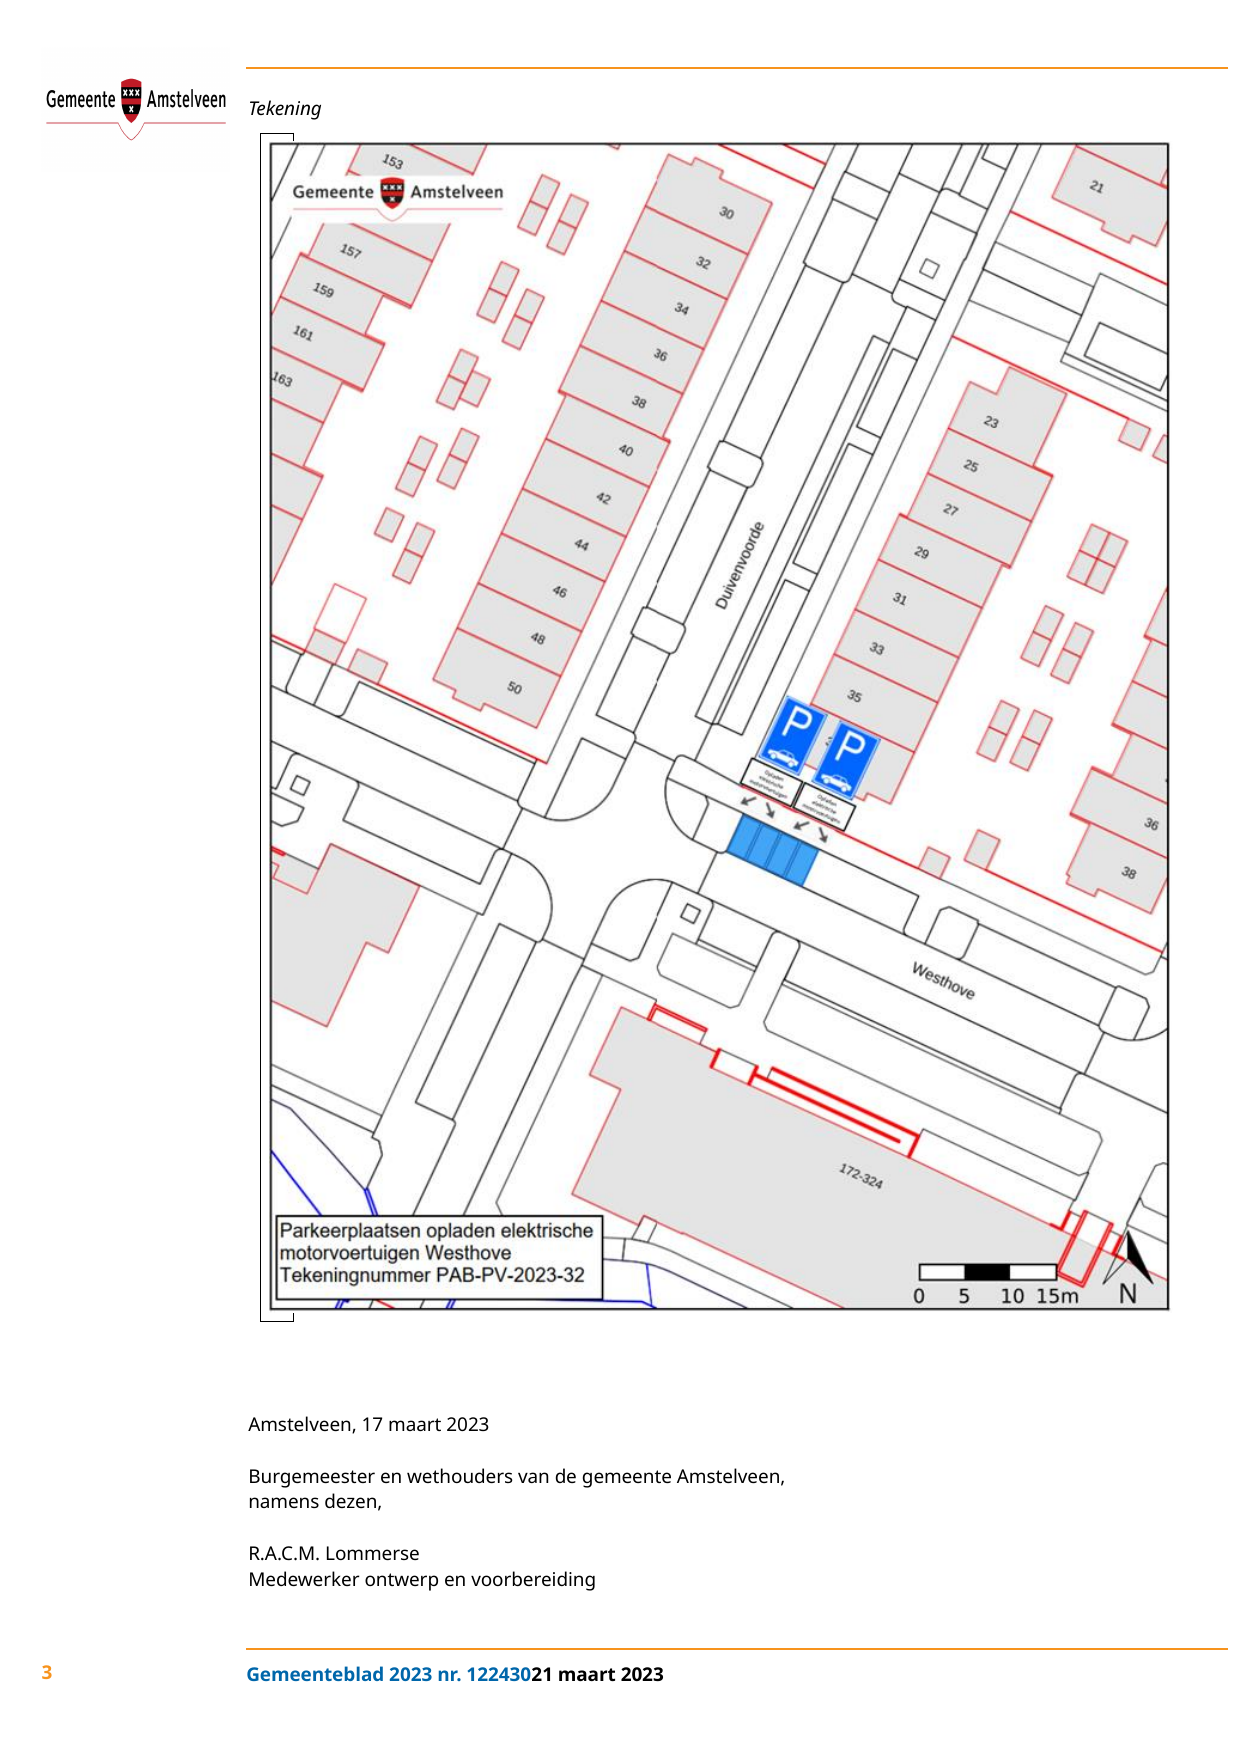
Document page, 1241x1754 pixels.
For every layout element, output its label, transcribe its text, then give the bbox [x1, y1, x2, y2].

text Tekening [248, 95, 1152, 121]
picture [268, 141, 1173, 1313]
text Amstelveen, 17 maart 2023 [248, 1411, 1152, 1437]
text Burgemeester en wethouders van de gemeente Amstelveen, [248, 1463, 1152, 1489]
text namens dezen, [248, 1489, 1152, 1514]
text R.A.C.M. Lommerse [248, 1540, 1152, 1566]
text Medewerker ontwerp en voorbereiding [248, 1566, 1152, 1592]
picture [41, 47, 231, 172]
